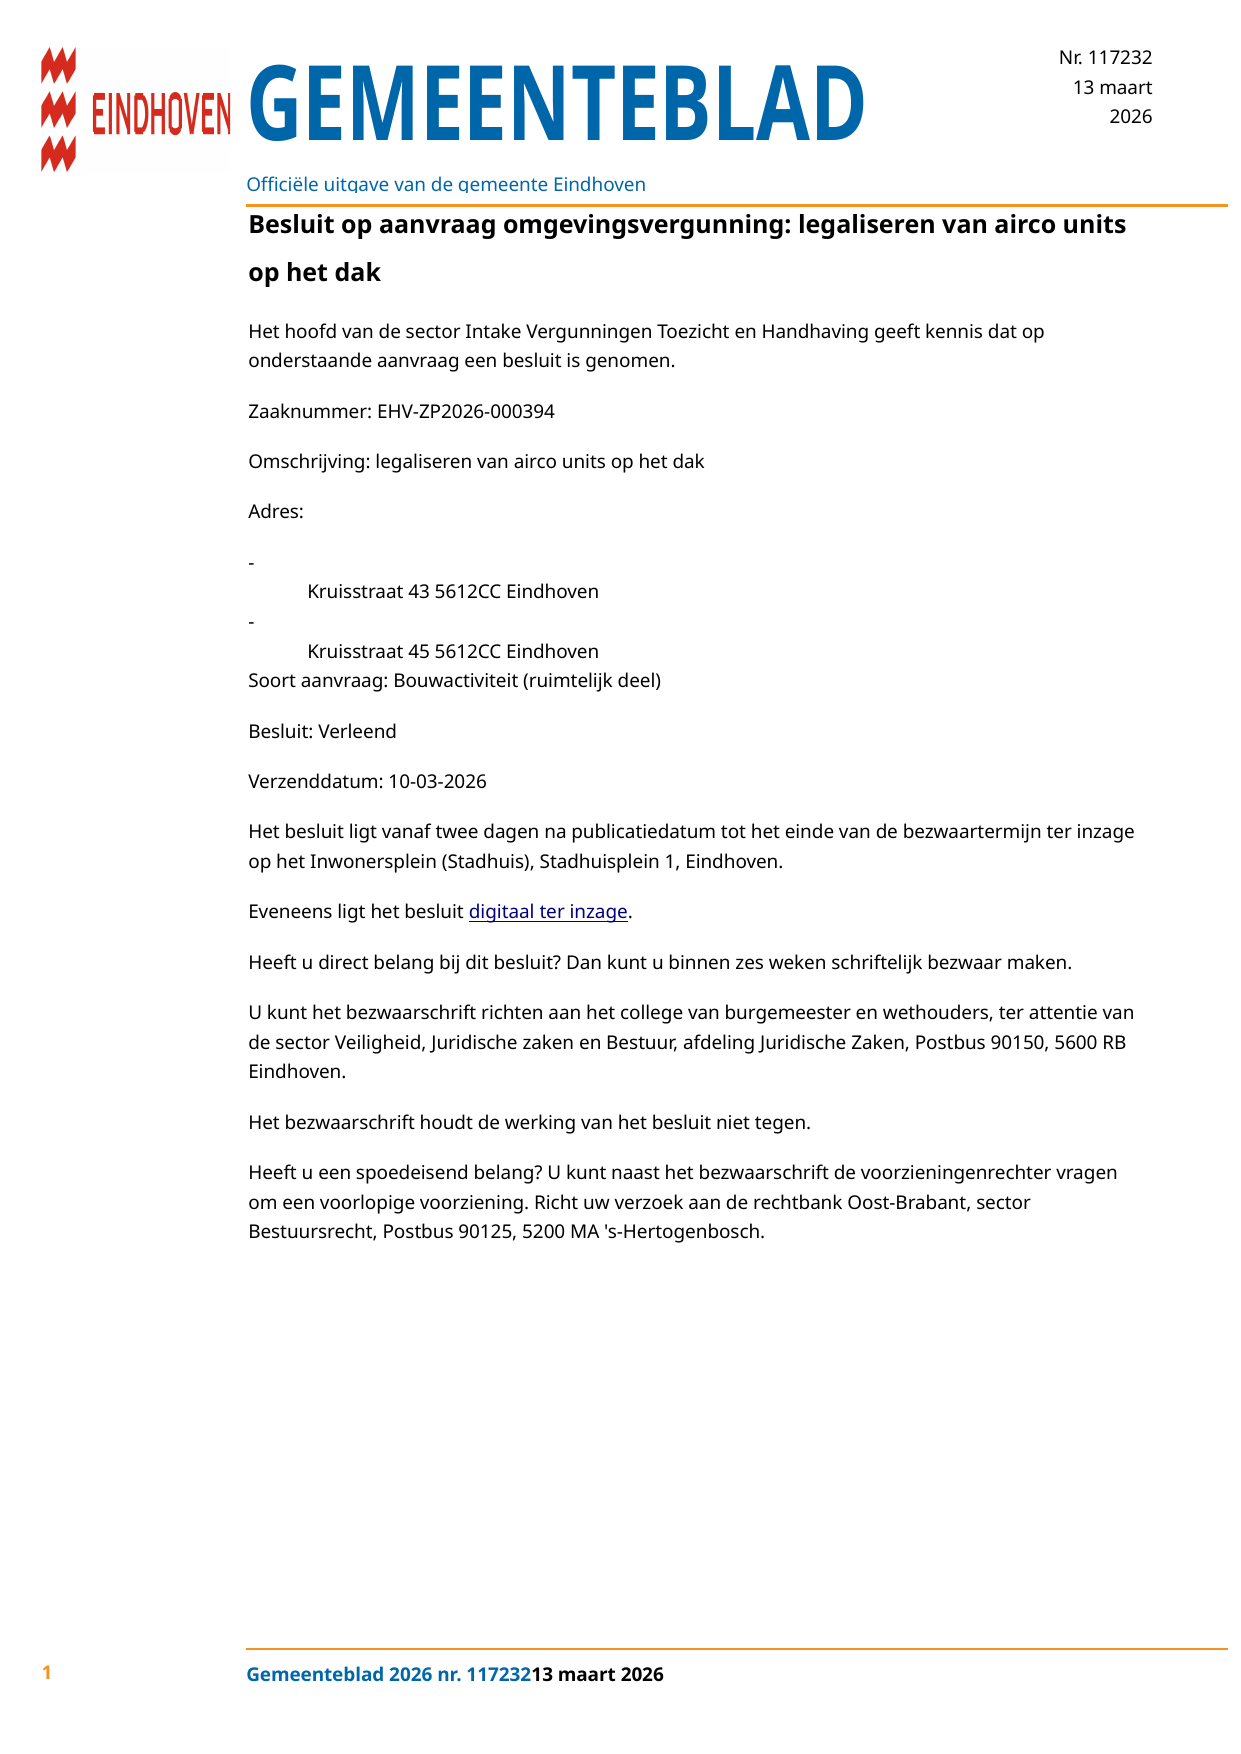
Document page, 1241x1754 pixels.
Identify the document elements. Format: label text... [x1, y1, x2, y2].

text U kunt het bezwaarschrift richten aan het college van burgemeester en wethouders, ter attentie van de sector Veiligheid, Juridische zaken en Bestuur, afdeling Juridische Zaken, Postbus 90150, 5600 RB Eindhoven. [248, 999, 1152, 1084]
text Soort aanvraag: Bouwactiviteit (ruimtelijk deel) [248, 667, 1152, 693]
text Besluit op aanvraag omgevingsvergunning: legaliseren van airco units op het dak [248, 207, 1152, 288]
text Omschrijving: legaliseren van airco units op het dak [248, 448, 1152, 474]
picture [41, 47, 231, 172]
text Het besluit ligt vanaf twee dagen na publicatiedatum tot het einde van de bezwaartermijn ter inzage op het Inwonersplein (Stadhuis), Stadhuisplein 1, Eindhoven. [248, 819, 1152, 874]
text Heeft u een spoedeisend belang? U kunt naast het bezwaarschrift de voorzieningenrechter vragen om een voorlopige voorziening. Richt uw verzoek aan de rechtbank Oost-Brabant, sector Bestuursrecht, Postbus 90125, 5200 MA 's-Hertogenbosch. [248, 1159, 1152, 1244]
text Zaaknummer: EHV-ZP2026-000394 [248, 398, 1152, 424]
list Kruisstraat 43 5612CC Eindhoven [248, 579, 1152, 604]
list Kruisstraat 45 5612CC Eindhoven [248, 638, 1152, 664]
text Het bezwaarschrift houdt de werking van het besluit niet tegen. [248, 1109, 1152, 1135]
text Het hoofd van de sector Intake Vergunningen Toezicht en Handhaving geeft kennis dat op onderstaande aanvraag een besluit is genomen. [248, 318, 1152, 373]
text Adres: [248, 499, 1152, 524]
text Eveneens ligt het besluit digitaal ter inzage. [248, 899, 1152, 924]
text Verzenddatum: 10-03-2026 [248, 768, 1152, 794]
text Heeft u direct belang bij dit besluit? Dan kunt u binnen zes weken schriftelijk bezwaar maken. [248, 949, 1152, 975]
text Besluit: Verleend [248, 718, 1152, 744]
